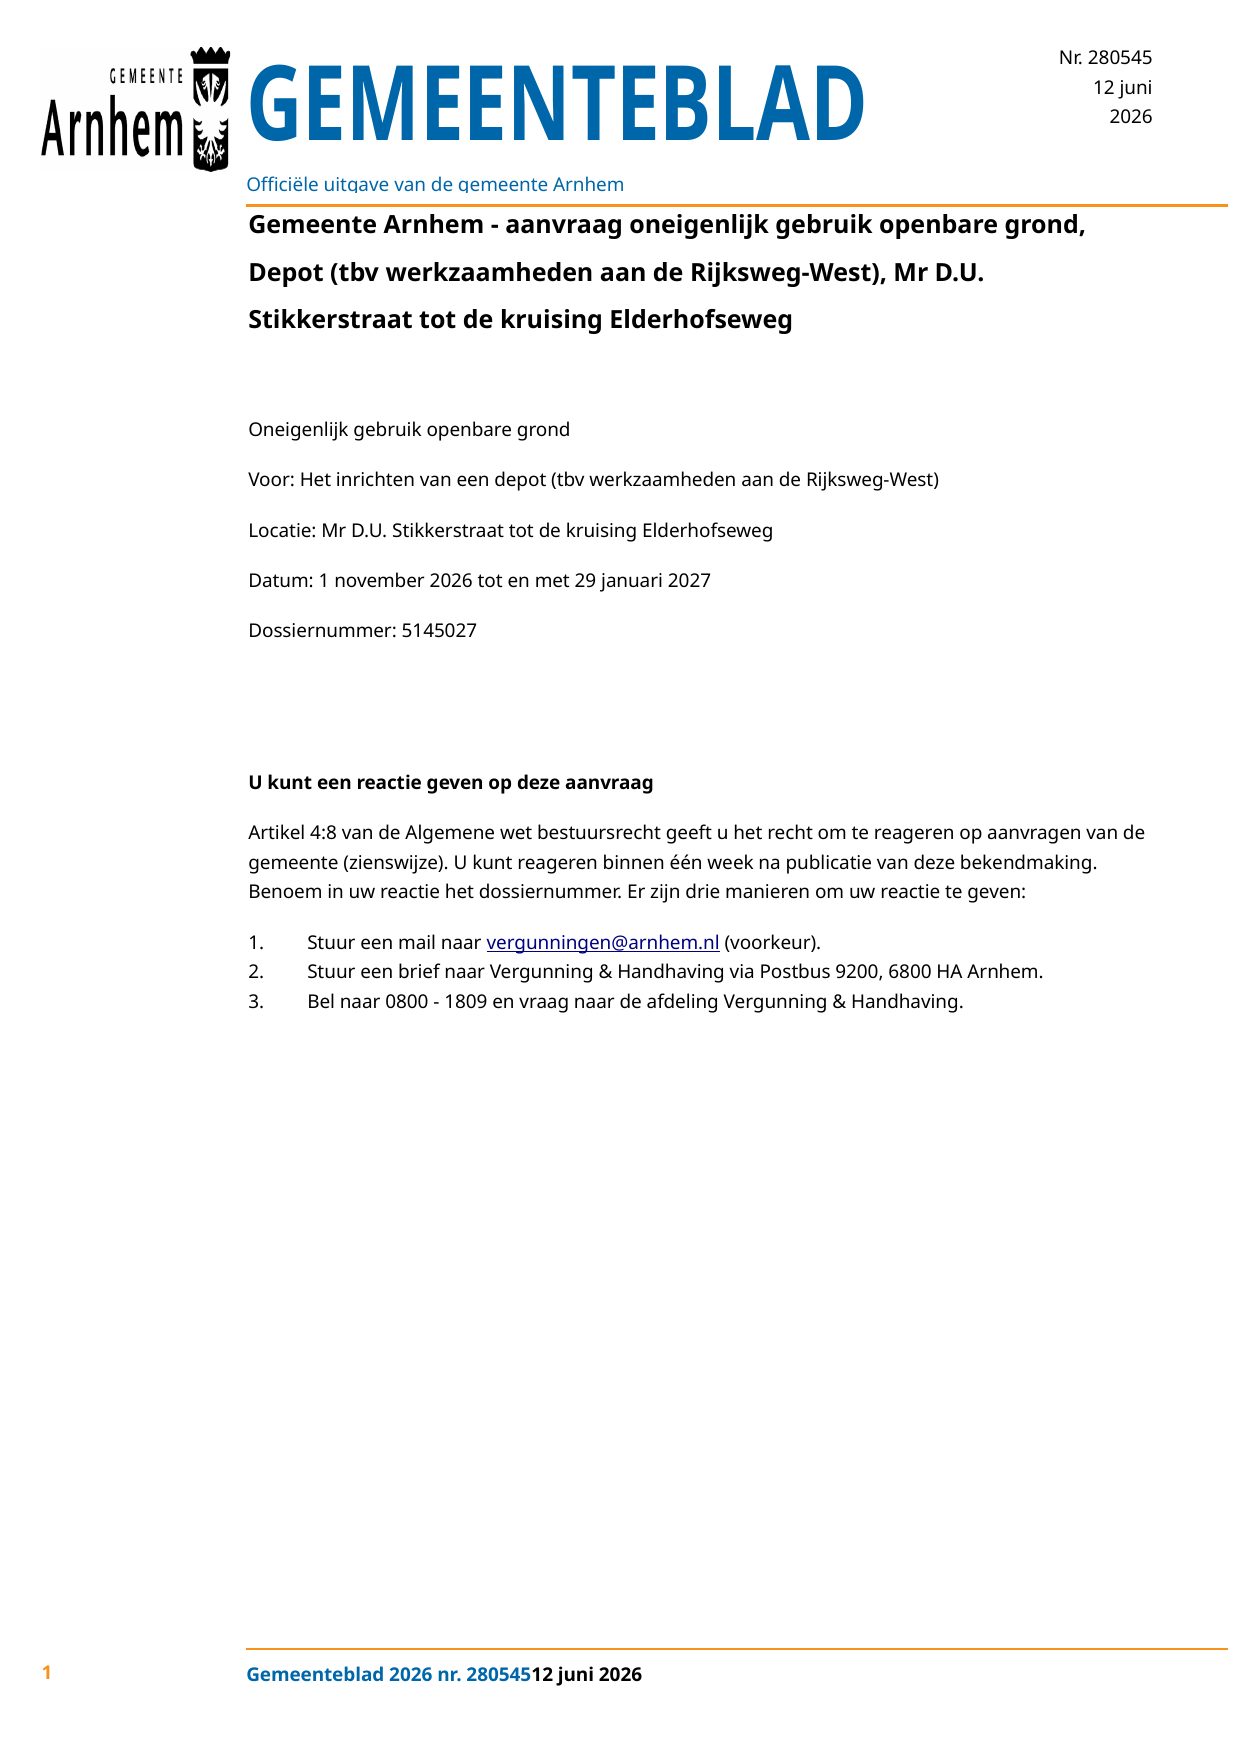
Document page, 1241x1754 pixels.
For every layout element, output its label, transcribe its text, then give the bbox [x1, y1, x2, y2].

list Stuur een brief naar Vergunning & Handhaving via Postbus 9200, 6800 HA Arnhem. [248, 958, 1152, 984]
text Datum: 1 november 2026 tot en met 29 januari 2027 [248, 567, 1152, 593]
text Voor: Het inrichten van een depot (tbv werkzaamheden aan de Rijksweg-West) [248, 466, 1152, 492]
list Stuur een mail naar vergunningen@arnhem.nl (voorkeur). [248, 929, 1152, 954]
text Gemeente Arnhem - aanvraag oneigenlijk gebruik openbare grond, Depot (tbv werkzaamheden aan de Rijksweg-West), Mr D.U. Stikkerstraat tot de kruising Elderhofseweg [248, 207, 1152, 336]
picture [41, 47, 231, 172]
list Bel naar 0800 - 1809 en vraag naar de afdeling Vergunning & Handhaving. [248, 988, 1152, 1014]
text Locatie: Mr D.U. Stikkerstraat tot de kruising Elderhofseweg [248, 517, 1152, 542]
text Dossiernummer: 5145027 [248, 618, 1152, 643]
text Oneigenlijk gebruik openbare grond [248, 416, 1152, 442]
text U kunt een reactie geven op deze aanvraag [248, 769, 1152, 794]
text Artikel 4:8 van de Algemene wet bestuursrecht geeft u het recht om te reageren op aanvragen van de gemeente (zienswijze). U kunt reageren binnen één week na publicatie van deze bekendmaking. Benoem in uw reactie het dossiernummer. Er zijn drie manieren om uw reactie te geven: [248, 819, 1152, 904]
